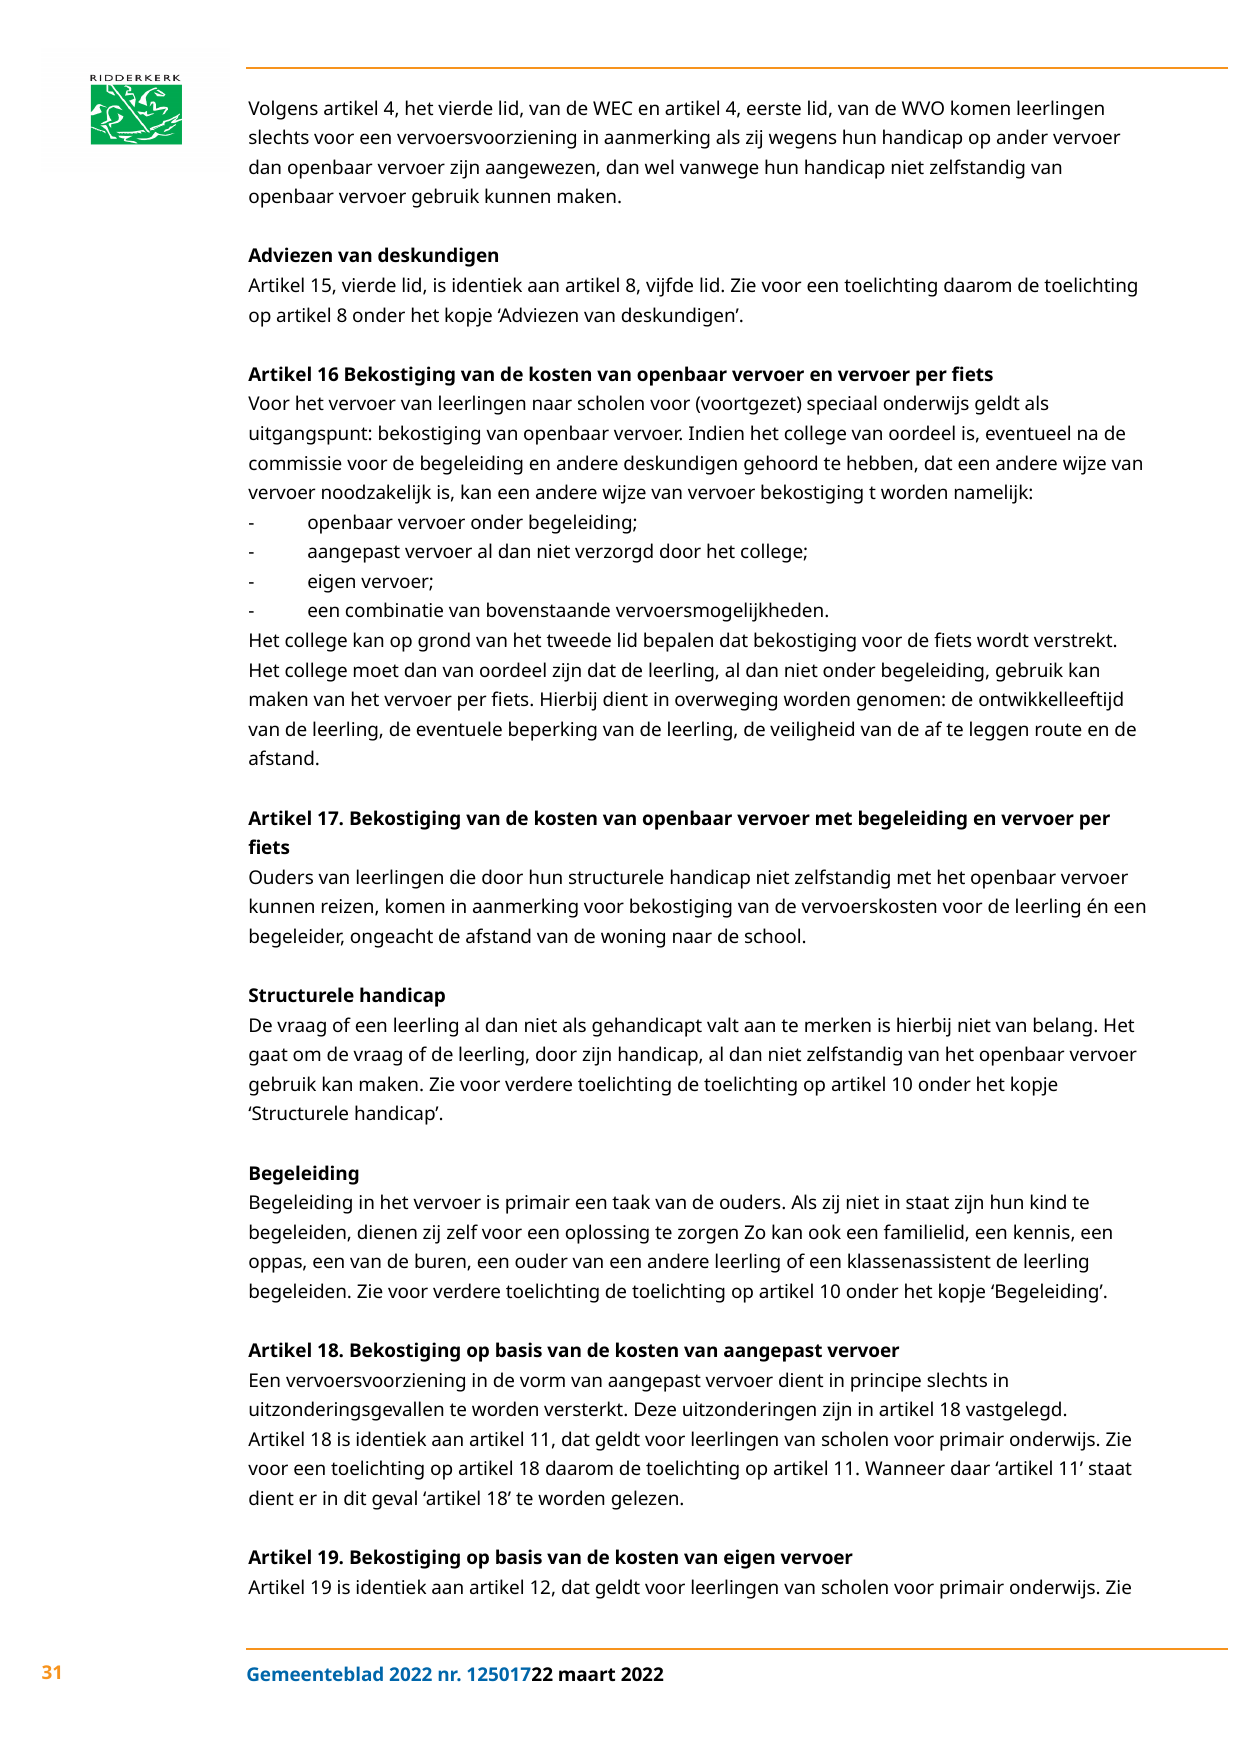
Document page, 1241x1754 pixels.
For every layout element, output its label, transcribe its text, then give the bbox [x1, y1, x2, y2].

text Structurele handicap [248, 982, 1152, 1008]
text Artikel 19 is identiek aan artikel 12, dat geldt voor leerlingen van scholen voor primair onderwijs. Zie [248, 1574, 1152, 1600]
text Een vervoersvoorziening in de vorm van aangepast vervoer dient in principe slechts in uitzonderingsgevallen te worden versterkt. Deze uitzonderingen zijn in artikel 18 vastgelegd. [248, 1367, 1152, 1422]
text Voor het vervoer van leerlingen naar scholen voor (voortgezet) speciaal onderwijs geldt als uitgangspunt: bekostiging van openbaar vervoer. Indien het college van oordeel is, eventueel na de commissie voor de begeleiding en andere deskundigen gehoord te hebben, dat een andere wijze van vervoer noodzakelijk is, kan een andere wijze van vervoer bekostiging t worden namelijk: [248, 391, 1152, 505]
text De vraag of een leerling al dan niet als gehandicapt valt aan te merken is hierbij niet van belang. Het gaat om de vraag of de leerling, door zijn handicap, al dan niet zelfstandig van het openbaar vervoer gebruik kan maken. Zie voor verdere toelichting de toelichting op artikel 10 onder het kopje ‘Structurele handicap’. [248, 1012, 1152, 1126]
text Begeleiding [248, 1160, 1152, 1186]
text Artikel 18. Bekostiging op basis van de kosten van aangepast vervoer [248, 1337, 1152, 1363]
text Artikel 19. Bekostiging op basis van de kosten van eigen vervoer [248, 1544, 1152, 1570]
text Artikel 16 Bekostiging van de kosten van openbaar vervoer en vervoer per fiets [248, 361, 1152, 387]
list eigen vervoer; [248, 568, 1152, 594]
text Adviezen van deskundigen [248, 243, 1152, 268]
picture [41, 47, 231, 172]
text Artikel 17. Bekostiging van de kosten van openbaar vervoer met begeleiding en vervoer per fiets [248, 805, 1152, 860]
list een combinatie van bovenstaande vervoersmogelijkheden. [248, 598, 1152, 623]
text Begeleiding in het vervoer is primair een taak van de ouders. Als zij niet in staat zijn hun kind te begeleiden, dienen zij zelf voor een oplossing te zorgen Zo kan ook een familielid, een kennis, een oppas, een van de buren, een ouder van een andere leerling of een klassenassistent de leerling begeleiden. Zie voor verdere toelichting de toelichting op artikel 10 onder het kopje ‘Begeleiding’. [248, 1189, 1152, 1304]
text Artikel 18 is identiek aan artikel 11, dat geldt voor leerlingen van scholen voor primair onderwijs. Zie voor een toelichting op artikel 18 daarom de toelichting op artikel 11. Wanneer daar ‘artikel 11’ staat dient er in dit geval ‘artikel 18’ te worden gelezen. [248, 1426, 1152, 1511]
list aangepast vervoer al dan niet verzorgd door het college; [248, 538, 1152, 564]
text Ouders van leerlingen die door hun structurele handicap niet zelfstandig met het openbaar vervoer kunnen reizen, komen in aanmerking voor bekostiging van de vervoerskosten voor de leerling én een begeleider, ongeacht de afstand van de woning naar de school. [248, 864, 1152, 949]
text Artikel 15, vierde lid, is identiek aan artikel 8, vijfde lid. Zie voor een toelichting daarom de toelichting op artikel 8 onder het kopje ‘Adviezen van deskundigen’. [248, 272, 1152, 328]
list openbaar vervoer onder begeleiding; [248, 509, 1152, 535]
text Volgens artikel 4, het vierde lid, van de WEC en artikel 4, eerste lid, van de WVO komen leerlingen slechts voor een vervoersvoorziening in aanmerking als zij wegens hun handicap op ander vervoer dan openbaar vervoer zijn aangewezen, dan wel vanwege hun handicap niet zelfstandig van openbaar vervoer gebruik kunnen maken. [248, 95, 1152, 209]
text Het college kan op grond van het tweede lid bepalen dat bekostiging voor de fiets wordt verstrekt. Het college moet dan van oordeel zijn dat de leerling, al dan niet onder begeleiding, gebruik kan maken van het vervoer per fiets. Hierbij dient in overweging worden genomen: de ontwikkelleeftijd van de leerling, de eventuele beperking van de leerling, de veiligheid van de af te leggen route en de afstand. [248, 627, 1152, 771]
